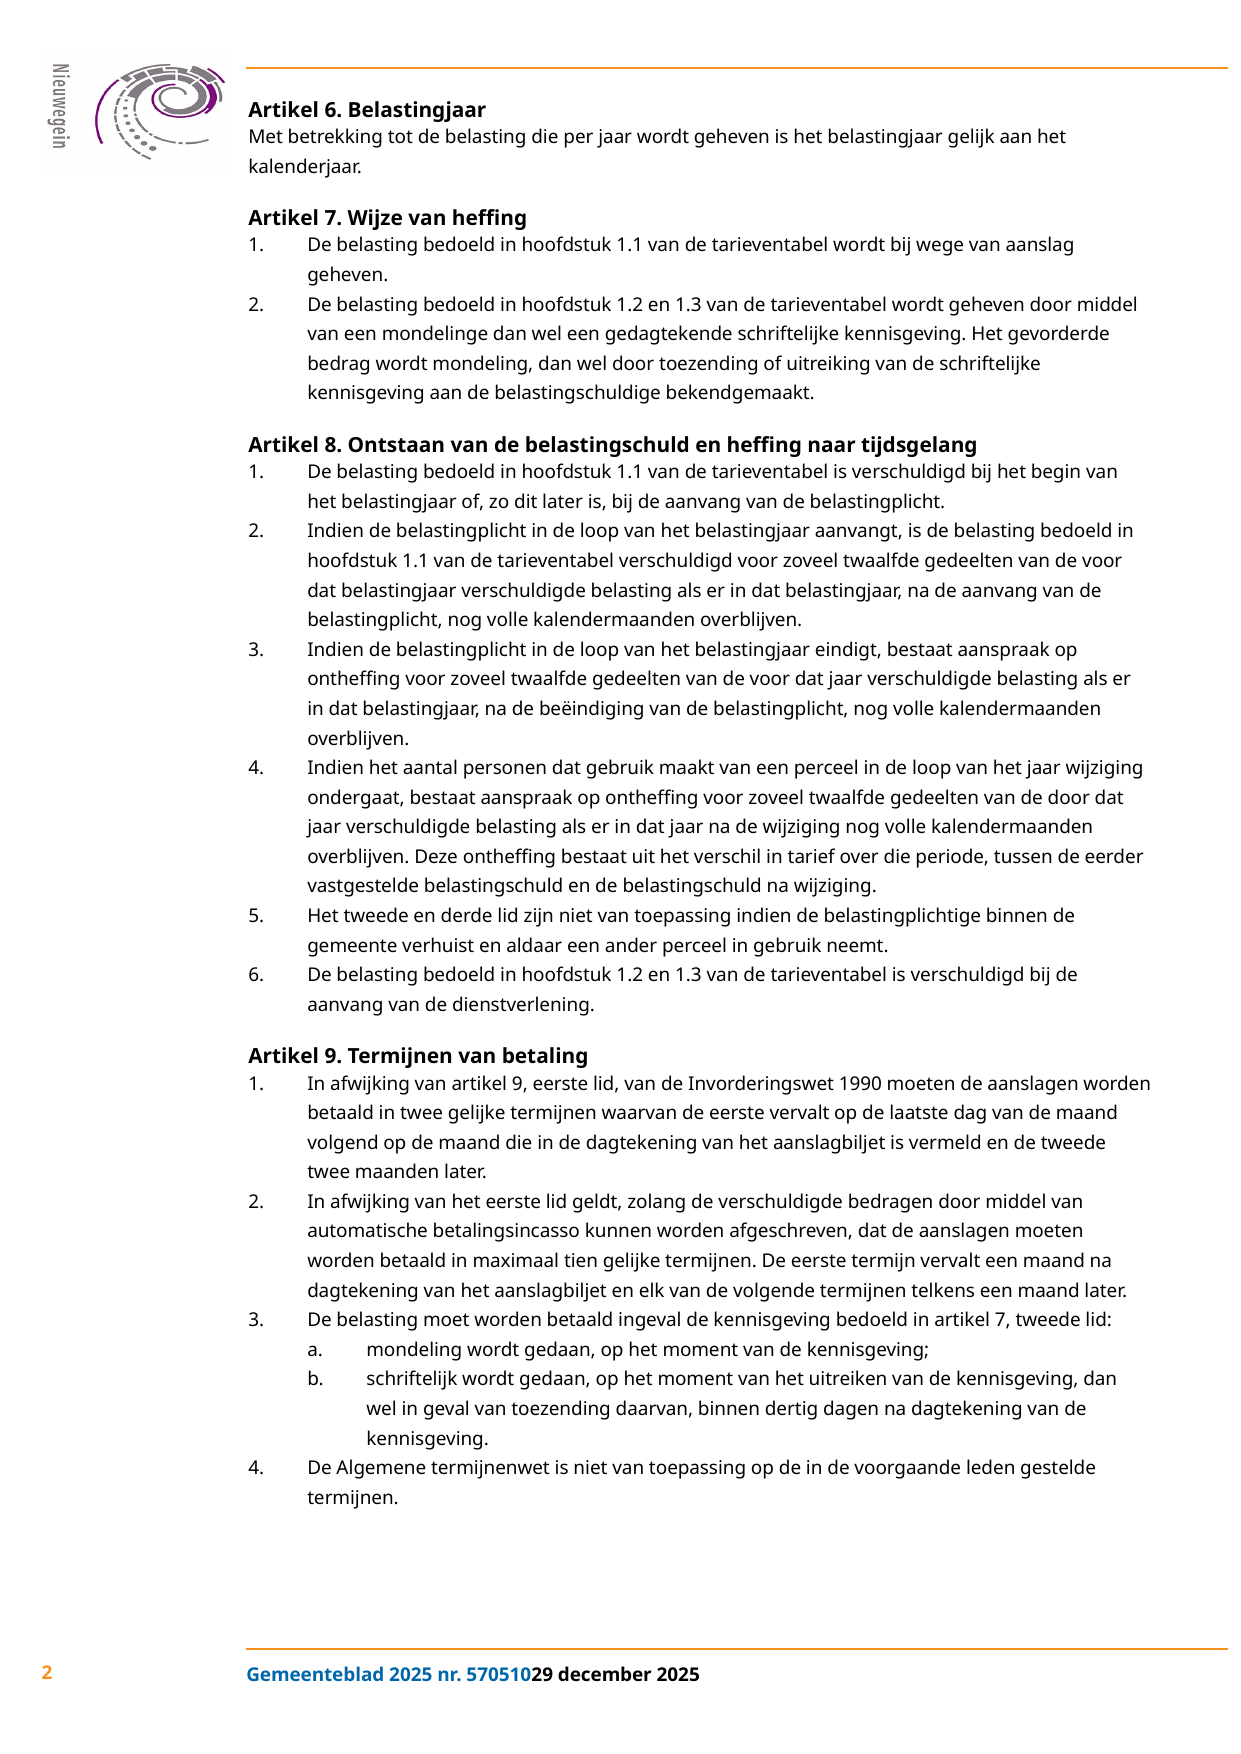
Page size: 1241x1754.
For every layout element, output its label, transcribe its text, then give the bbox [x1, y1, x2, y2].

list De Algemene termijnenwet is niet van toepassing op de in de voorgaande leden gestelde termijnen. [248, 1454, 1152, 1510]
list Het tweede en derde lid zijn niet van toepassing indien de belastingplichtige binnen de gemeente verhuist en aldaar een ander perceel in gebruik neemt. [248, 902, 1152, 957]
list Indien het aantal personen dat gebruik maakt van een perceel in de loop van het jaar wijziging ondergaat, bestaat aanspraak op ontheffing voor zoveel twaalfde gedeelten van de door dat jaar verschuldigde belasting als er in dat jaar na de wijziging nog volle kalendermaanden overblijven. Deze ontheffing bestaat uit het verschil in tarief over die periode, tussen de eerder vastgestelde belastingschuld en de belastingschuld na wijziging. [248, 754, 1152, 898]
list In afwijking van het eerste lid geldt, zolang de verschuldigde bedragen door middel van automatische betalingsincasso kunnen worden afgeschreven, dat de aanslagen moeten worden betaald in maximaal tien gelijke termijnen. De eerste termijn vervalt een maand na dagtekening van het aanslagbiljet en elk van de volgende termijnen telkens een maand later. [248, 1188, 1152, 1303]
list De belasting bedoeld in hoofdstuk 1.1 van de tarieventabel is verschuldigd bij het begin van het belastingjaar of, zo dit later is, bij de aanvang van de belastingplicht. [248, 458, 1152, 514]
text Met betrekking tot de belasting die per jaar wordt geheven is het belastingjaar gelijk aan het kalenderjaar. [248, 123, 1152, 178]
list schriftelijk wordt gedaan, op het moment van het uitreiken van de kennisgeving, dan wel in geval van toezending daarvan, binnen dertig dagen na dagtekening van de kennisgeving. [307, 1366, 1152, 1451]
list De belasting bedoeld in hoofdstuk 1.2 en 1.3 van de tarieventabel wordt geheven door middel van een mondelinge dan wel een gedagtekende schriftelijke kennisgeving. Het gevorderde bedrag wordt mondeling, dan wel door toezending of uitreiking van de schriftelijke kennisgeving aan de belastingschuldige bekendgemaakt. [248, 291, 1152, 405]
text Artikel 9. Termijnen van betaling [248, 1041, 1152, 1070]
list Indien de belastingplicht in de loop van het belastingjaar eindigt, bestaat aanspraak op ontheffing voor zoveel twaalfde gedeelten van de voor dat jaar verschuldigde belasting als er in dat belastingjaar, na de beëindiging van de belastingplicht, nog volle kalendermaanden overblijven. [248, 636, 1152, 750]
list De belasting bedoeld in hoofdstuk 1.1 van de tarieventabel wordt bij wege van aanslag geheven. [248, 232, 1152, 287]
text Artikel 7. Wijze van heffing [248, 203, 1152, 232]
list Indien de belastingplicht in de loop van het belastingjaar aanvangt, is de belasting bedoeld in hoofdstuk 1.1 van de tarieventabel verschuldigd voor zoveel twaalfde gedeelten van de voor dat belastingjaar verschuldigde belasting als er in dat belastingjaar, na de aanvang van de belastingplicht, nog volle kalendermaanden overblijven. [248, 518, 1152, 632]
list mondeling wordt gedaan, op het moment van de kennisgeving; [307, 1336, 1152, 1362]
list De belasting bedoeld in hoofdstuk 1.2 en 1.3 van de tarieventabel is verschuldigd bij de aanvang van de dienstverlening. [248, 961, 1152, 1017]
list In afwijking van artikel 9, eerste lid, van de Invorderingswet 1990 moeten de aanslagen worden betaald in twee gelijke termijnen waarvan de eerste vervalt op de laatste dag van de maand volgend op de maand die in de dagtekening van het aanslagbiljet is vermeld en de tweede twee maanden later. [248, 1070, 1152, 1184]
picture [41, 47, 231, 172]
text Artikel 8. Ontstaan van de belastingschuld en heffing naar tijdsgelang [248, 430, 1152, 458]
text Artikel 6. Belastingjaar [248, 95, 1152, 123]
list De belasting moet worden betaald ingeval de kennisgeving bedoeld in artikel 7, tweede lid: [248, 1306, 1152, 1332]
